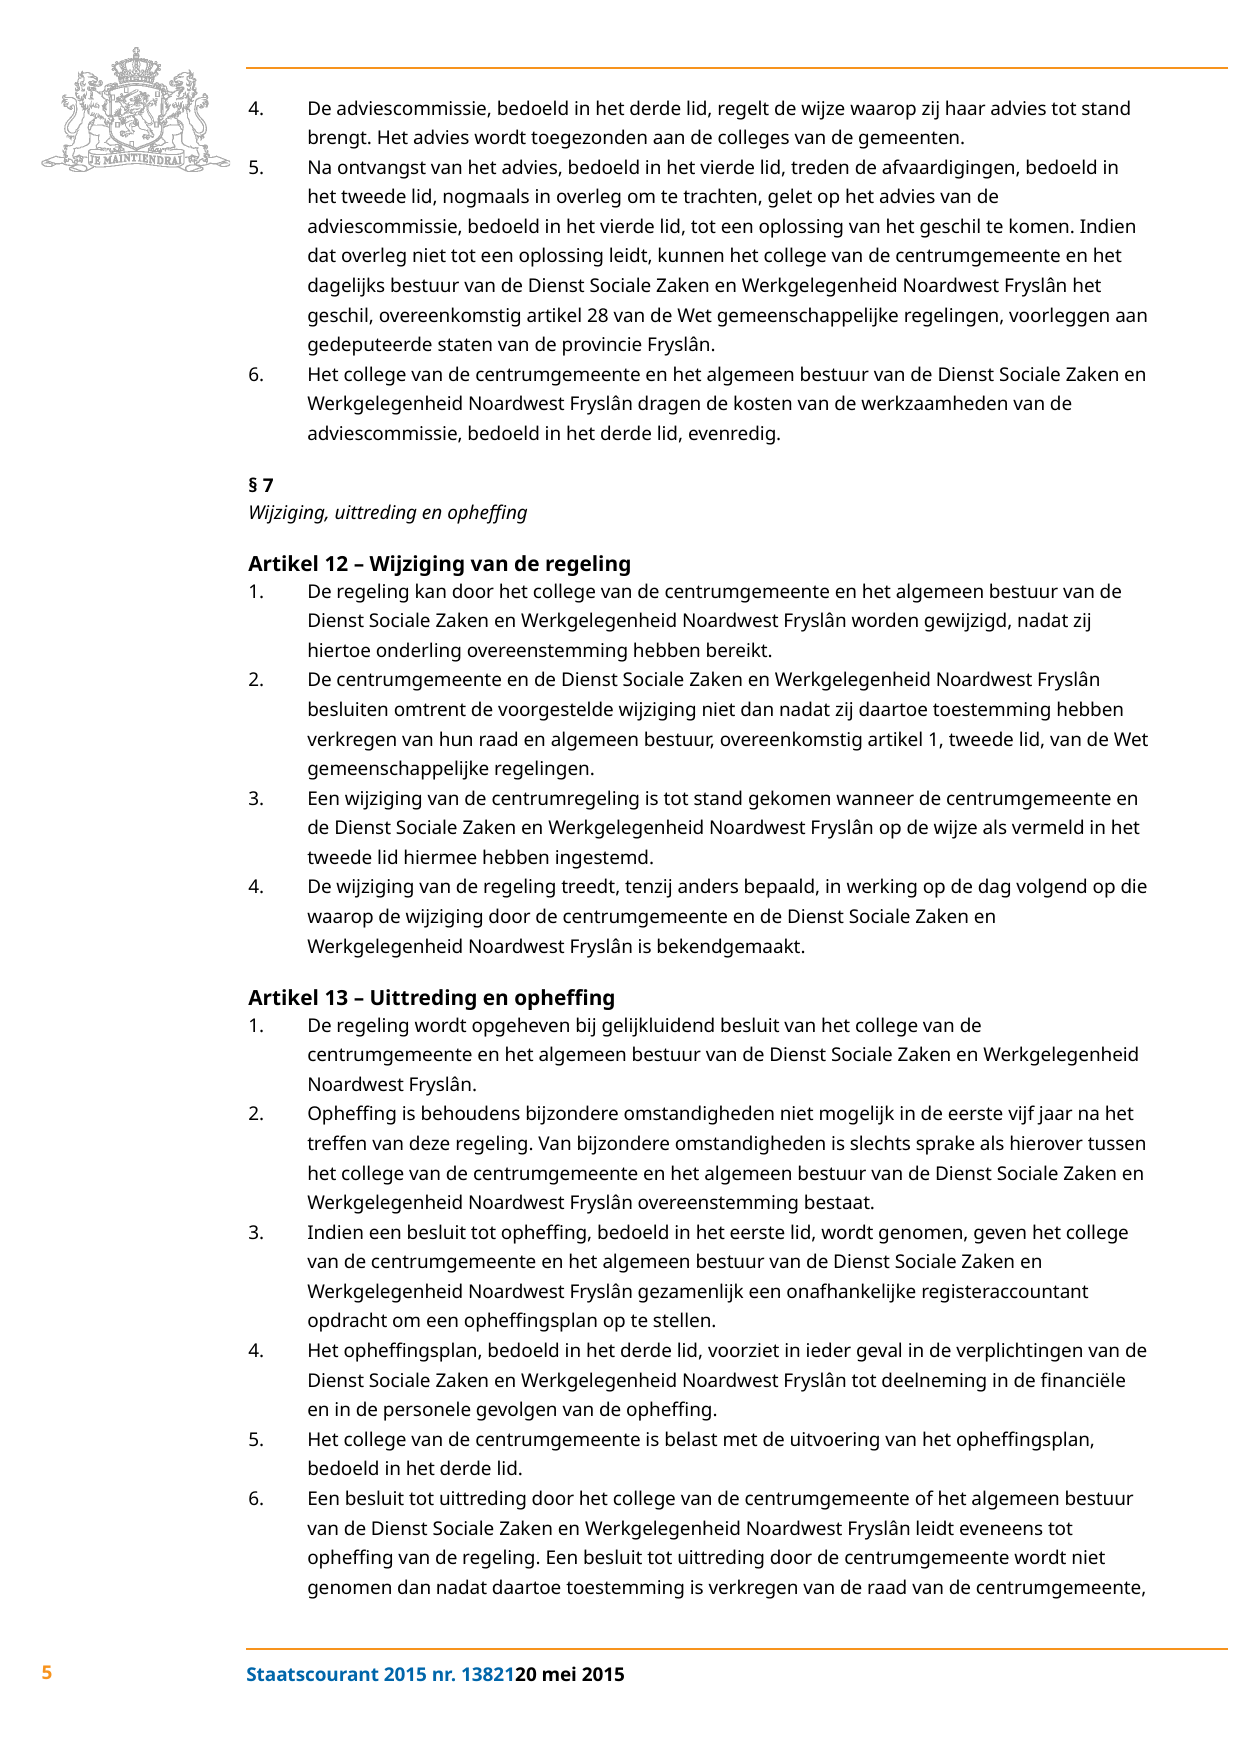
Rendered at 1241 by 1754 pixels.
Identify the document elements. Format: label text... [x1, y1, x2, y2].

list Een wijziging van de centrumregeling is tot stand gekomen wanneer de centrumgemeente en de Dienst Sociale Zaken en Werkgelegenheid Noardwest Fryslân op de wijze als vermeld in het tweede lid hiermee hebben ingestemd. [248, 785, 1152, 870]
list Het college van de centrumgemeente en het algemeen bestuur van de Dienst Sociale Zaken en Werkgelegenheid Noardwest Fryslân dragen de kosten van de werkzaamheden van de adviescommissie, bedoeld in het derde lid, evenredig. [248, 361, 1152, 446]
list De centrumgemeente en de Dienst Sociale Zaken en Werkgelegenheid Noardwest Fryslân besluiten omtrent de voorgestelde wijziging niet dan nadat zij daartoe toestemming hebben verkregen van hun raad en algemeen bestuur, overeenkomstig artikel 1, tweede lid, van de Wet gemeenschappelijke regelingen. [248, 667, 1152, 781]
list De adviescommissie, bedoeld in het derde lid, regelt de wijze waarop zij haar advies tot stand brengt. Het advies wordt toegezonden aan de colleges van de gemeenten. [248, 95, 1152, 150]
list Een besluit tot uittreding door het college van de centrumgemeente of het algemeen bestuur van de Dienst Sociale Zaken en Werkgelegenheid Noardwest Fryslân leidt eveneens tot opheffing van de regeling. Een besluit tot uittreding door de centrumgemeente wordt niet genomen dan nadat daartoe toestemming is verkregen van de raad van de centrumgemeente, [248, 1485, 1152, 1599]
list Opheffing is behoudens bijzondere omstandigheden niet mogelijk in de eerste vijf jaar na het treffen van deze regeling. Van bijzondere omstandigheden is slechts sprake als hierover tussen het college van de centrumgemeente en het algemeen bestuur van de Dienst Sociale Zaken en Werkgelegenheid Noardwest Fryslân overeenstemming bestaat. [248, 1101, 1152, 1215]
list De wijziging van de regeling treedt, tenzij anders bepaald, in werking op de dag volgend op die waarop de wijziging door de centrumgemeente en de Dienst Sociale Zaken en Werkgelegenheid Noardwest Fryslân is bekendgemaakt. [248, 874, 1152, 959]
list Het college van de centrumgemeente is belast met de uitvoering van het opheffingsplan, bedoeld in het derde lid. [248, 1426, 1152, 1481]
text Artikel 12 – Wijziging van de regeling [248, 549, 1152, 578]
text § 7 [248, 471, 1152, 499]
list Indien een besluit tot opheffing, bedoeld in het eerste lid, wordt genomen, geven het college van de centrumgemeente en het algemeen bestuur van de Dienst Sociale Zaken en Werkgelegenheid Noardwest Fryslân gezamenlijk een onafhankelijke registeraccountant opdracht om een opheffingsplan op te stellen. [248, 1219, 1152, 1333]
list Het opheffingsplan, bedoeld in het derde lid, voorziet in ieder geval in de verplichtingen van de Dienst Sociale Zaken en Werkgelegenheid Noardwest Fryslân tot deelneming in de financiële en in de personele gevolgen van de opheffing. [248, 1337, 1152, 1422]
text Wijziging, uittreding en opheffing [248, 499, 1152, 525]
picture [41, 47, 231, 172]
list De regeling kan door het college van de centrumgemeente en het algemeen bestuur van de Dienst Sociale Zaken en Werkgelegenheid Noardwest Fryslân worden gewijzigd, nadat zij hiertoe onderling overeenstemming hebben bereikt. [248, 578, 1152, 663]
list Na ontvangst van het advies, bedoeld in het vierde lid, treden de afvaardigingen, bedoeld in het tweede lid, nogmaals in overleg om te trachten, gelet op het advies van de adviescommissie, bedoeld in het vierde lid, tot een oplossing van het geschil te komen. Indien dat overleg niet tot een oplossing leidt, kunnen het college van de centrumgemeente en het dagelijks bestuur van de Dienst Sociale Zaken en Werkgelegenheid Noardwest Fryslân het geschil, overeenkomstig artikel 28 van de Wet gemeenschappelijke regelingen, voorleggen aan gedeputeerde staten van de provincie Fryslân. [248, 154, 1152, 357]
list De regeling wordt opgeheven bij gelijkluidend besluit van het college van de centrumgemeente en het algemeen bestuur van de Dienst Sociale Zaken en Werkgelegenheid Noardwest Fryslân. [248, 1012, 1152, 1097]
text Artikel 13 – Uittreding en opheffing [248, 983, 1152, 1012]
